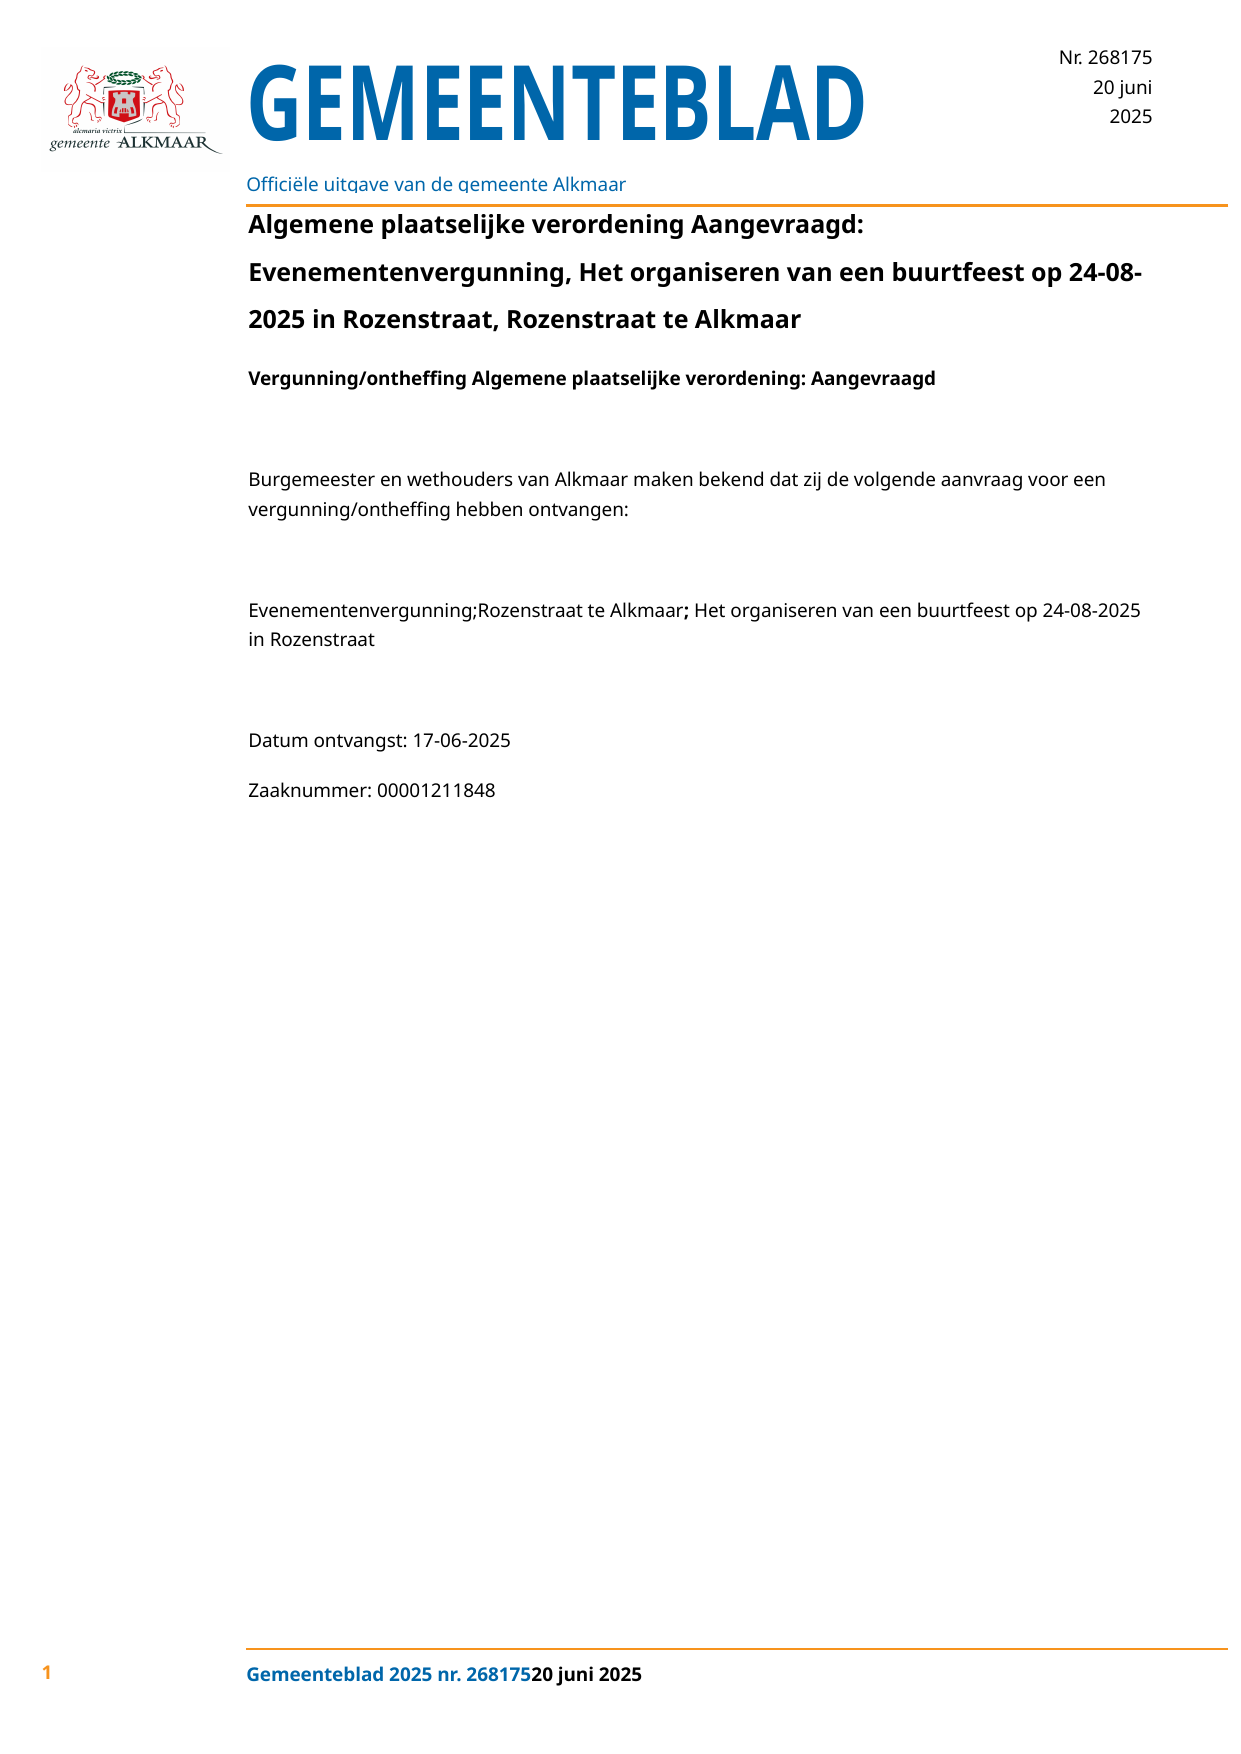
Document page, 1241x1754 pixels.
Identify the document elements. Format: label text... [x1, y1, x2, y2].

text Datum ontvangst: 17-06-2025 [248, 727, 1152, 753]
text Burgemeester en wethouders van Alkmaar maken bekend dat zij de volgende aanvraag voor een vergunning/ontheffing hebben ontvangen: [248, 466, 1152, 522]
text Algemene plaatselijke verordening Aangevraagd: Evenementenvergunning, Het organiseren van een buurtfeest op 24-08-2025 in Rozenstraat, Rozenstraat te Alkmaar [248, 207, 1152, 336]
text Evenementenvergunning;Rozenstraat te Alkmaar; Het organiseren van een buurtfeest op 24-08-2025 in Rozenstraat [248, 597, 1152, 652]
text Vergunning/ontheffing Algemene plaatselijke verordening: Aangevraagd [248, 366, 1152, 391]
picture [41, 47, 231, 172]
text Zaaknummer: 00001211848 [248, 778, 1152, 803]
